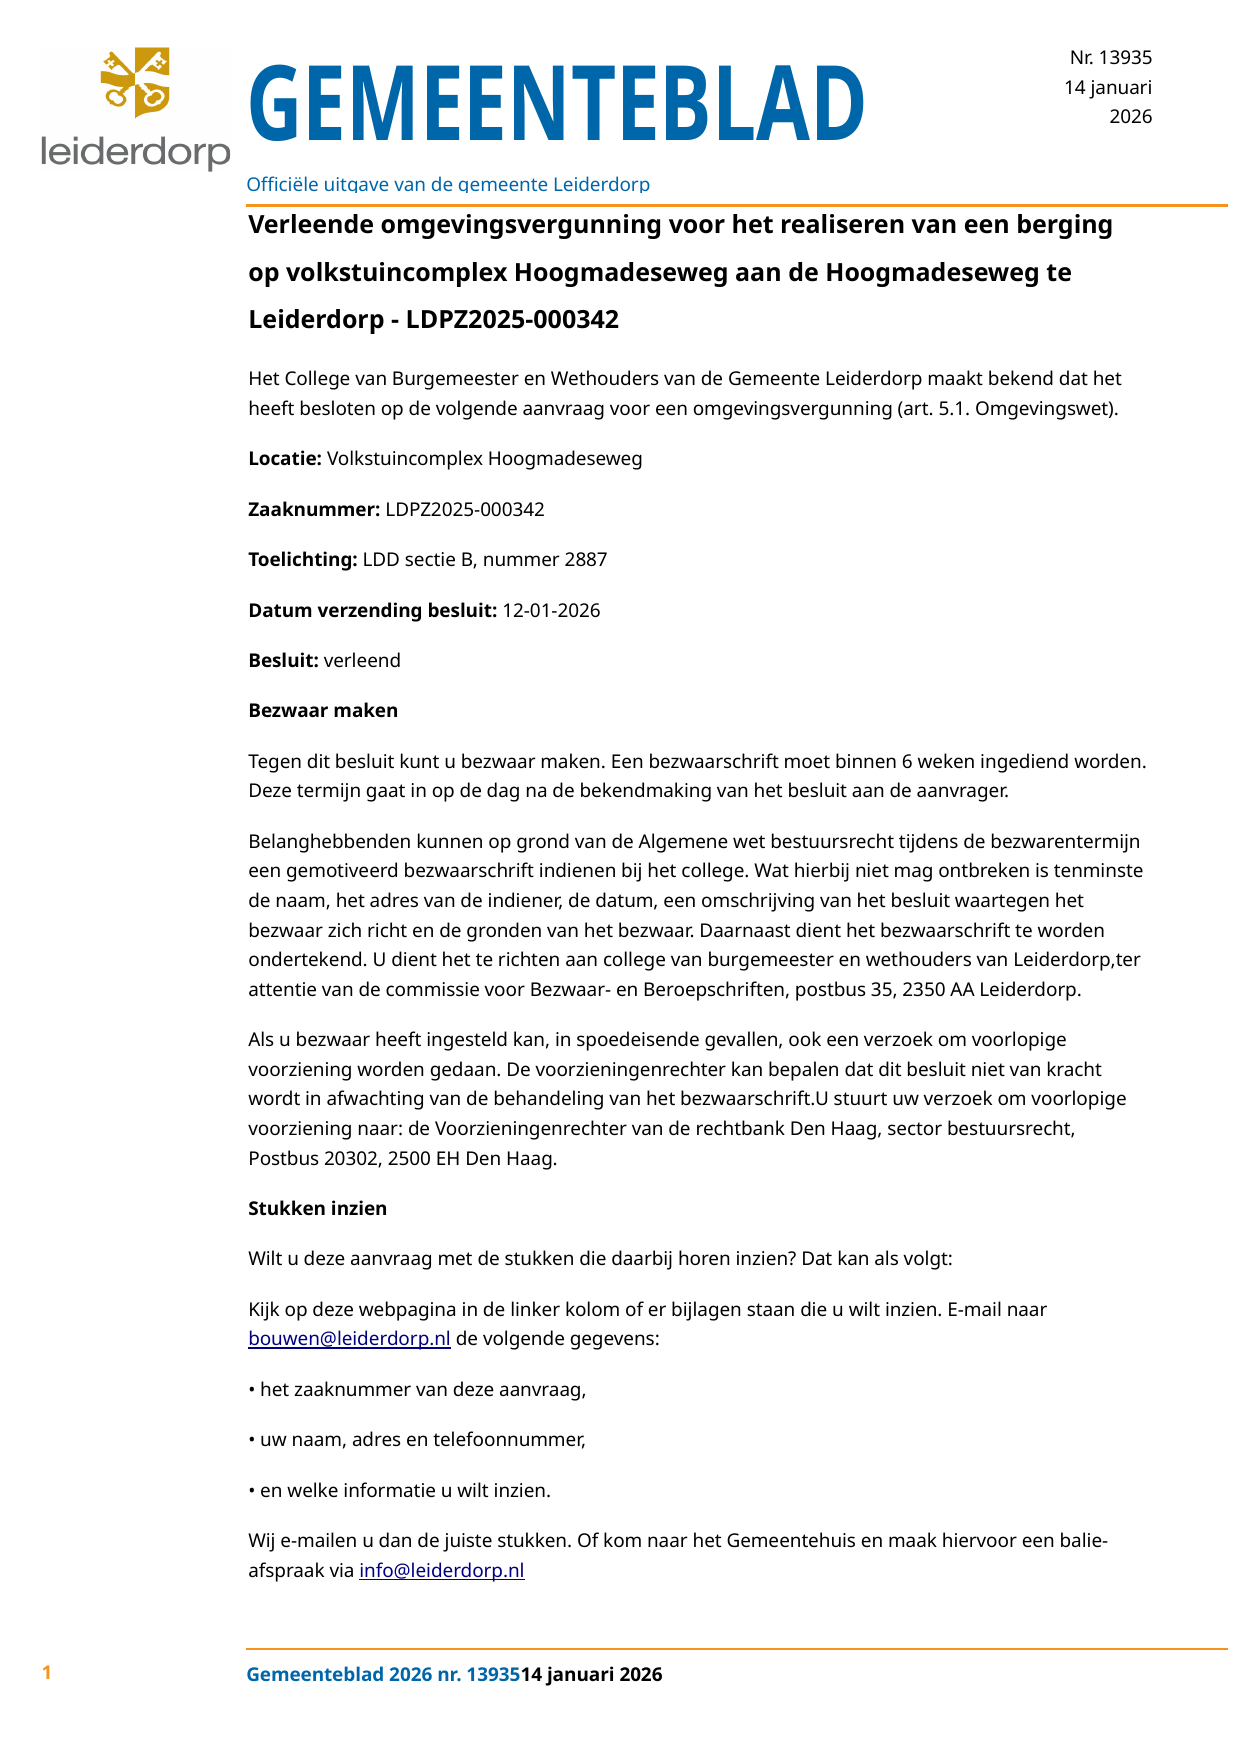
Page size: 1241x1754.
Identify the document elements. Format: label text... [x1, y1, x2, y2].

text Belanghebbenden kunnen op grond van de Algemene wet bestuursrecht tijdens de bezwarentermijn een gemotiveerd bezwaarschrift indienen bij het college. Wat hierbij niet mag ontbreken is tenminste de naam, het adres van de indiener, de datum, een omschrijving van het besluit waartegen het bezwaar zich richt en de gronden van het bezwaar. Daarnaast dient het bezwaarschrift te worden ondertekend. U dient het te richten aan college van burgemeester en wethouders van Leiderdorp,ter attentie van de commissie voor Bezwaar- en Beroepschriften, postbus 35, 2350 AA Leiderdorp. [248, 828, 1152, 1002]
text Datum verzending besluit: 12-01-2026 [248, 597, 1152, 622]
text Verleende omgevingsvergunning voor het realiseren van een berging op volkstuincomplex Hoogmadeseweg aan de Hoogmadeseweg te Leiderdorp - LDPZ2025-000342 [248, 207, 1152, 336]
text Het College van Burgemeester en Wethouders van de Gemeente Leiderdorp maakt bekend dat het heeft besloten op de volgende aanvraag voor een omgevingsvergunning (art. 5.1. Omgevingswet). [248, 366, 1152, 421]
text Wij e-mailen u dan de juiste stukken. Of kom naar het Gemeentehuis en maak hiervoor een balie-afspraak via info@leiderdorp.nl [248, 1527, 1152, 1582]
text • en welke informatie u wilt inzien. [248, 1477, 1152, 1502]
text Tegen dit besluit kunt u bezwaar maken. Een bezwaarschrift moet binnen 6 weken ingediend worden. Deze termijn gaat in op de dag na de bekendmaking van het besluit aan de aanvrager. [248, 748, 1152, 803]
text Kijk op deze webpagina in de linker kolom of er bijlagen staan die u wilt inzien. E-mail naar bouwen@leiderdorp.nl de volgende gegevens: [248, 1296, 1152, 1351]
text Locatie: Volkstuincomplex Hoogmadeseweg [248, 446, 1152, 471]
text • het zaaknummer van deze aanvraag, [248, 1376, 1152, 1402]
text Als u bezwaar heeft ingesteld kan, in spoedeisende gevallen, ook een verzoek om voorlopige voorziening worden gedaan. De voorzieningenrechter kan bepalen dat dit besluit niet van kracht wordt in afwachting van de behandeling van het bezwaarschrift.U stuurt uw verzoek om voorlopige voorziening naar: de Voorzieningenrechter van de rechtbank Den Haag, sector bestuursrecht, Postbus 20302, 2500 EH Den Haag. [248, 1026, 1152, 1170]
text Stukken inzien [248, 1195, 1152, 1221]
text Besluit: verleend [248, 647, 1152, 673]
text Wilt u deze aanvraag met de stukken die daarbij horen inzien? Dat kan als volgt: [248, 1246, 1152, 1271]
text Zaaknummer: LDPZ2025-000342 [248, 496, 1152, 522]
text • uw naam, adres en telefoonnummer, [248, 1426, 1152, 1452]
text Toelichting: LDD sectie B, nummer 2887 [248, 546, 1152, 572]
picture [41, 47, 231, 172]
text Bezwaar maken [248, 698, 1152, 723]
